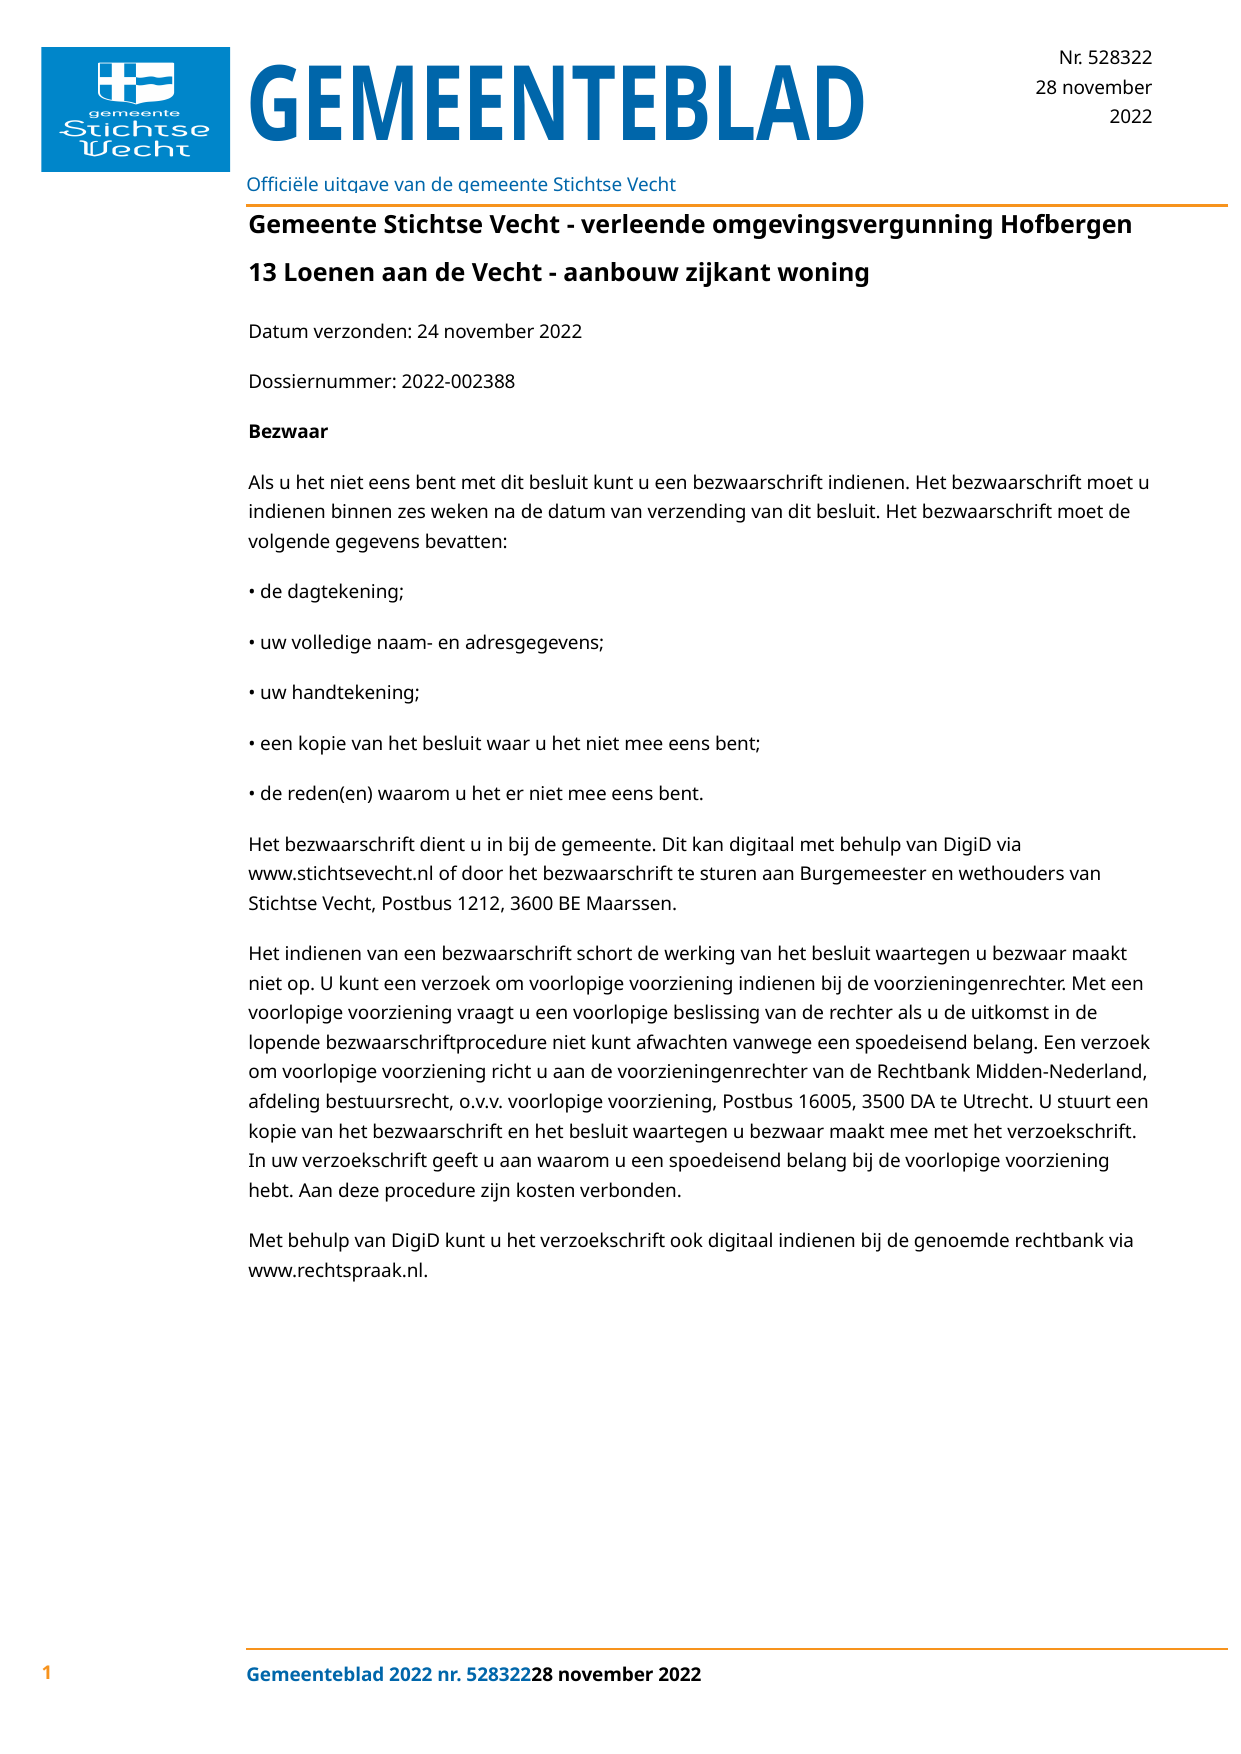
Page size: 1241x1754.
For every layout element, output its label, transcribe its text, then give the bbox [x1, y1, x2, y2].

text Gemeente Stichtse Vecht - verleende omgevingsvergunning Hofbergen 13 Loenen aan de Vecht - aanbouw zijkant woning [248, 207, 1152, 288]
text Het indienen van een bezwaarschrift schort de werking van het besluit waartegen u bezwaar maakt niet op. U kunt een verzoek om voorlopige voorziening indienen bij de voorzieningenrechter. Met een voorlopige voorziening vraagt u een voorlopige beslissing van de rechter als u de uitkomst in de lopende bezwaarschriftprocedure niet kunt afwachten vanwege een spoedeisend belang. Een verzoek om voorlopige voorziening richt u aan de voorzieningenrechter van de Rechtbank Midden-Nederland, afdeling bestuursrecht, o.v.v. voorlopige voorziening, Postbus 16005, 3500 DA te Utrecht. U stuurt een kopie van het bezwaarschrift en het besluit waartegen u bezwaar maakt mee met het verzoekschrift. In uw verzoekschrift geeft u aan waarom u een spoedeisend belang bij de voorlopige voorziening hebt. Aan deze procedure zijn kosten verbonden. [248, 940, 1152, 1203]
text • de dagtekening; [248, 579, 1152, 604]
text Bezwaar [248, 419, 1152, 444]
text Met behulp van DigiD kunt u het verzoekschrift ook digitaal indienen bij de genoemde rechtbank via www.rechtspraak.nl. [248, 1227, 1152, 1283]
text • uw volledige naam- en adresgegevens; [248, 629, 1152, 655]
picture [137, 63, 174, 103]
text • de reden(en) waarom u het er niet mee eens bent. [248, 780, 1152, 806]
text • uw handtekening; [248, 679, 1152, 705]
picture [99, 63, 135, 101]
text Het bezwaarschrift dient u in bij de gemeente. Dit kan digitaal met behulp van DigiD via www.stichtsevecht.nl of door het bezwaarschrift te sturen aan Burgemeester en wethouders van Stichtse Vecht, Postbus 1212, 3600 BE Maarssen. [248, 831, 1152, 916]
text • een kopie van het besluit waar u het niet mee eens bent; [248, 730, 1152, 756]
text Dossiernummer: 2022-002388 [248, 368, 1152, 394]
text Datum verzonden: 24 november 2022 [248, 318, 1152, 344]
text Als u het niet eens bent met dit besluit kunt u een bezwaarschrift indienen. Het bezwaarschrift moet u indienen binnen zes weken na de datum van verzending van dit besluit. Het bezwaarschrift moet de volgende gegevens bevatten: [248, 469, 1152, 554]
